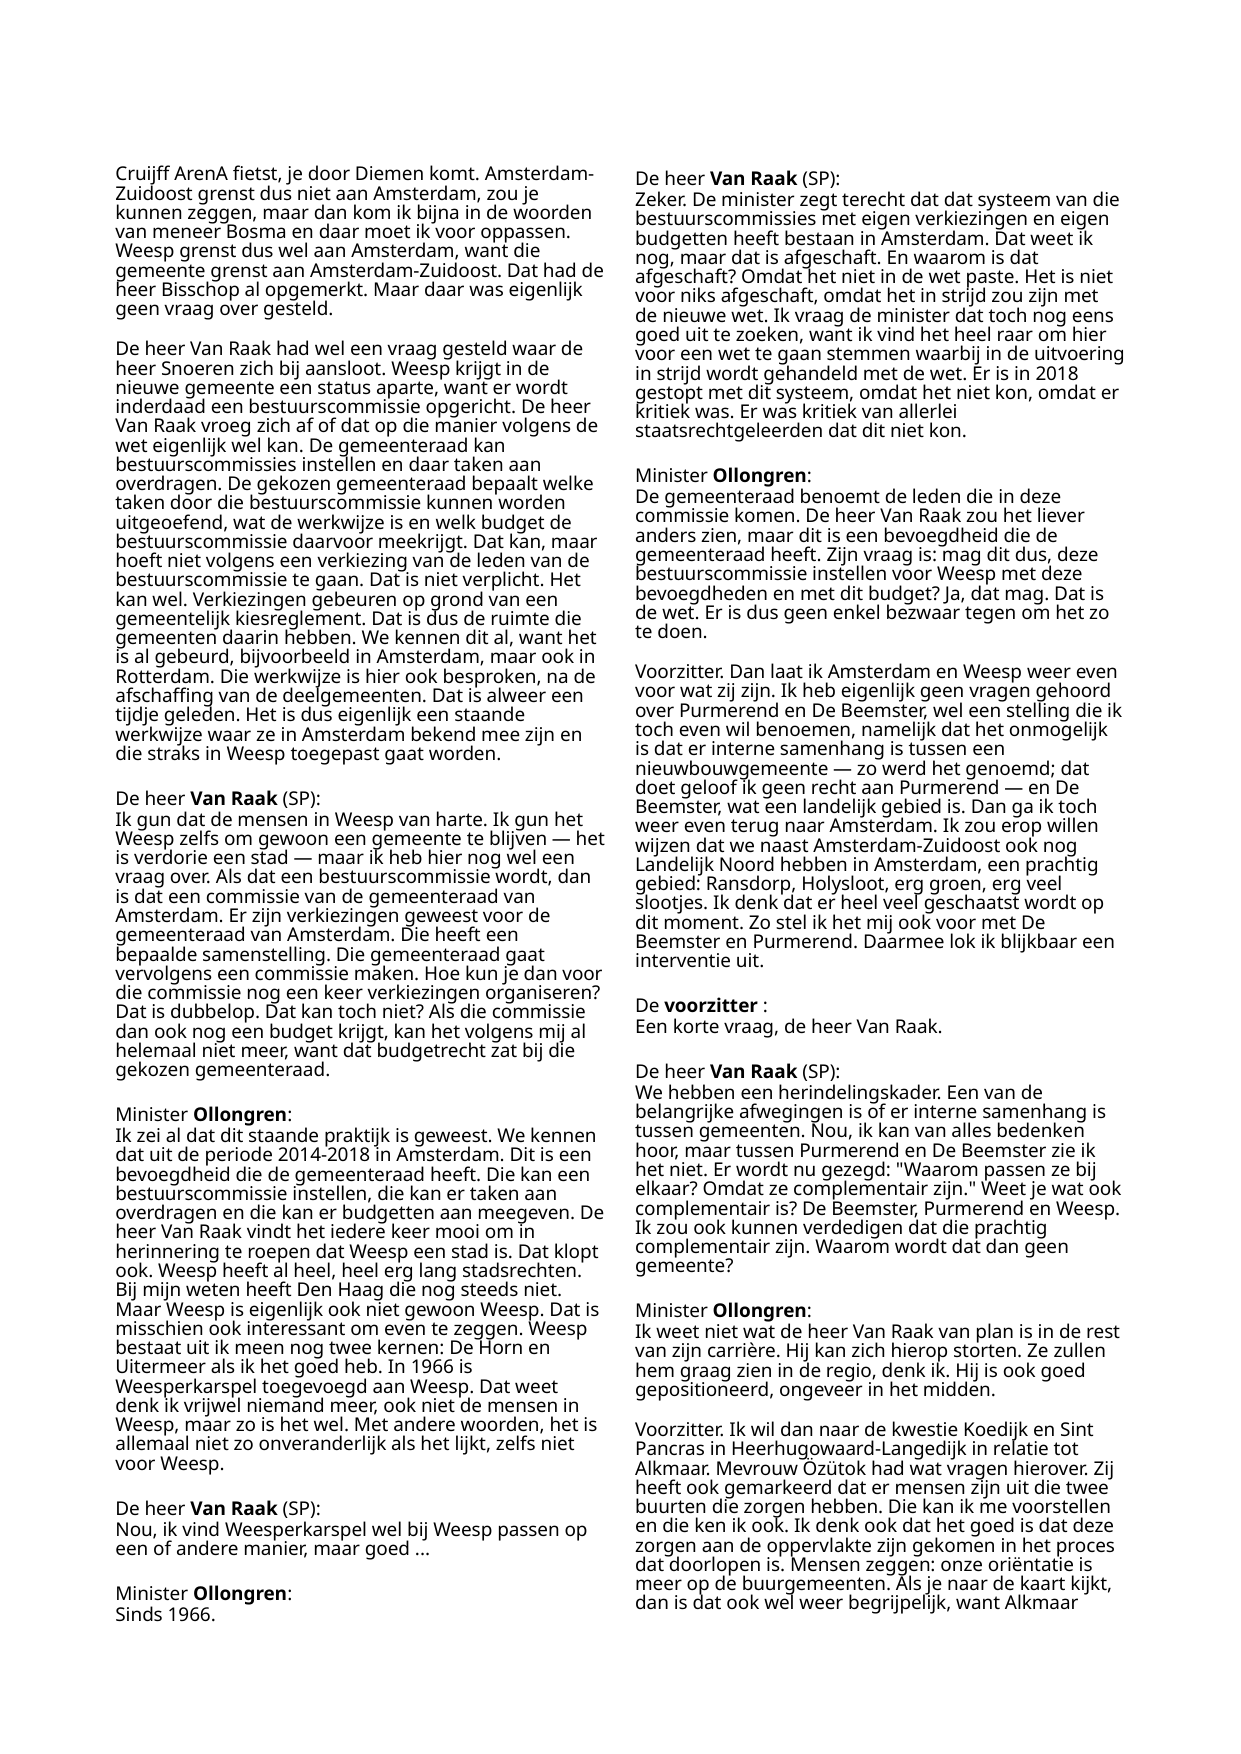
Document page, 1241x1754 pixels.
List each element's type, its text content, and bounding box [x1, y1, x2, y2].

text De voorzitter : [635, 992, 1125, 1018]
text Minister Ollongren: [635, 462, 1125, 488]
text De heer Van Raak (SP): [115, 1495, 605, 1521]
text Minister Ollongren: [635, 1297, 1125, 1323]
text Zeker. De minister zegt terecht dat dat systeem van die bestuurscommissies met eigen verkiezingen en eigen budgetten heeft bestaan in Amsterdam. Dat weet ik nog, maar dat is afgeschaft. En waarom is dat afgeschaft? Omdat het niet in de wet paste. Het is niet voor niks afgeschaft, omdat het in strijd zou zijn met de nieuwe wet. Ik vraag de minister dat toch nog eens goed uit te zoeken, want ik vind het heel raar om hier voor een wet te gaan stemmen waarbij in de uitvoering in strijd wordt gehandeld met de wet. Er is in 2018 gestopt met dit systeem, omdat het niet kon, omdat er kritiek was. Er was kritiek van allerlei staatsrechtgeleerden dat dit niet kon. [635, 191, 1125, 442]
text Voorzitter. Dan laat ik Amsterdam en Weesp weer even voor wat zij zijn. Ik heb eigenlijk geen vragen gehoord over Purmerend en De Beemster, wel een stelling die ik toch even wil benoemen, namelijk dat het onmogelijk is dat er interne samenhang is tussen een nieuwbouwgemeente — zo werd het genoemd; dat doet geloof ik geen recht aan Purmerend — en De Beemster, wat een landelijk gebied is. Dan ga ik toch weer even terug naar Amsterdam. Ik zou erop willen wijzen dat we naast Amsterdam-Zuidoost ook nog Landelijk Noord hebben in Amsterdam, een prachtig gebied: Ransdorp, Holysloot, erg groen, erg veel slootjes. Ik denk dat er heel veel geschaatst wordt op dit moment. Zo stel ik het mij ook voor met De Beemster en Purmerend. Daarmee lok ik blijkbaar een interventie uit. [635, 663, 1125, 971]
text Minister Ollongren: [115, 1101, 605, 1127]
text Ik gun dat de mensen in Weesp van harte. Ik gun het Weesp zelfs om gewoon een gemeente te blijven — het is verdorie een stad — maar ik heb hier nog wel een vraag over. Als dat een bestuurscommissie wordt, dan is dat een commissie van de gemeenteraad van Amsterdam. Er zijn verkiezingen geweest voor de gemeenteraad van Amsterdam. Die heeft een bepaalde samenstelling. Die gemeenteraad gaat vervolgens een commissie maken. Hoe kun je dan voor die commissie nog een keer verkiezingen organiseren? Dat is dubbelop. Dat kan toch niet? Als die commissie dan ook nog een budget krijgt, kan het volgens mij al helemaal niet meer, want dat budgetrecht zat bij die gekozen gemeenteraad. [115, 811, 605, 1081]
text Sinds 1966. [115, 1606, 605, 1625]
text Nou, ik vind Weesperkarspel wel bij Weesp passen op een of andere manier, maar goed ... [115, 1521, 605, 1559]
text De gemeenteraad benoemt de leden die in deze commissie komen. De heer Van Raak zou het liever anders zien, maar dit is een bevoegdheid die de gemeenteraad heeft. Zijn vraag is: mag dit dus, deze bestuurscommissie instellen voor Weesp met deze bevoegdheden en met dit budget? Ja, dat mag. Dat is de wet. Er is dus geen enkel bezwaar tegen om het zo te doen. [635, 488, 1125, 642]
text Cruijff ArenA fietst, je door Diemen komt. Amsterdam-Zuidoost grenst dus niet aan Amsterdam, zou je kunnen zeggen, maar dan kom ik bijna in de woorden van meneer Bosma en daar moet ik voor oppassen. Weesp grenst dus wel aan Amsterdam, want die gemeente grenst aan Amsterdam-Zuidoost. Dat had de heer Bisschop al opgemerkt. Maar daar was eigenlijk geen vraag over gesteld. [115, 165, 605, 319]
text Minister Ollongren: [115, 1580, 605, 1606]
text We hebben een herindelingskader. Een van de belangrijke afwegingen is of er interne samenhang is tussen gemeenten. Nou, ik kan van alles bedenken hoor, maar tussen Purmerend en De Beemster zie ik het niet. Er wordt nu gezegd: "Waarom passen ze bij elkaar? Omdat ze complementair zijn." Weet je wat ook complementair is? De Beemster, Purmerend en Weesp. Ik zou ook kunnen verdedigen dat die prachtig complementair zijn. Waarom wordt dat dan geen gemeente? [635, 1084, 1125, 1277]
text De heer Van Raak (SP): [635, 1058, 1125, 1084]
text De heer Van Raak (SP): [115, 785, 605, 811]
text Een korte vraag, de heer Van Raak. [635, 1018, 1125, 1037]
text Ik weet niet wat de heer Van Raak van plan is in de rest van zijn carrière. Hij kan zich hierop storten. Ze zullen hem graag zien in de regio, denk ik. Hij is ook goed gepositioneerd, ongeveer in het midden. [635, 1323, 1125, 1400]
text Ik zei al dat dit staande praktijk is geweest. We kennen dat uit de periode 2014-2018 in Amsterdam. Dit is een bevoegdheid die de gemeenteraad heeft. Die kan een bestuurscommissie instellen, die kan er taken aan overdragen en die kan er budgetten aan meegeven. De heer Van Raak vindt het iedere keer mooi om in herinnering te roepen dat Weesp een stad is. Dat klopt ook. Weesp heeft al heel, heel erg lang stadsrechten. Bij mijn weten heeft Den Haag die nog steeds niet. Maar Weesp is eigenlijk ook niet gewoon Weesp. Dat is misschien ook interessant om even te zeggen. Weesp bestaat uit ik meen nog twee kernen: De Horn en Uitermeer als ik het goed heb. In 1966 is Weesperkarspel toegevoegd aan Weesp. Dat weet denk ik vrijwel niemand meer, ook niet de mensen in Weesp, maar zo is het wel. Met andere woorden, het is allemaal niet zo onveranderlijk als het lijkt, zelfs niet voor Weesp. [115, 1127, 605, 1474]
text Voorzitter. Ik wil dan naar de kwestie Koedijk en Sint Pancras in Heerhugowaard-Langedijk in relatie tot Alkmaar. Mevrouw Özütok had wat vragen hierover. Zij heeft ook gemarkeerd dat er mensen zijn uit die twee buurten die zorgen hebben. Die kan ik me voorstellen en die ken ik ook. Ik denk ook dat het goed is dat deze zorgen aan de oppervlakte zijn gekomen in het proces dat doorlopen is. Mensen zeggen: onze oriëntatie is meer op de buurgemeenten. Als je naar de kaart kijkt, dan is dat ook wel weer begrijpelijk, want Alkmaar [635, 1421, 1125, 1614]
text De heer Van Raak had wel een vraag gesteld waar de heer Snoeren zich bij aansloot. Weesp krijgt in de nieuwe gemeente een status aparte, want er wordt inderdaad een bestuurscommissie opgericht. De heer Van Raak vroeg zich af of dat op die manier volgens de wet eigenlijk wel kan. De gemeenteraad kan bestuurscommissies instellen en daar taken aan overdragen. De gekozen gemeenteraad bepaalt welke taken door die bestuurscommissie kunnen worden uitgeoefend, wat de werkwijze is en welk budget de bestuurscommissie daarvoor meekrijgt. Dat kan, maar hoeft niet volgens een verkiezing van de leden van de bestuurscommissie te gaan. Dat is niet verplicht. Het kan wel. Verkiezingen gebeuren op grond van een gemeentelijk kiesreglement. Dat is dus de ruimte die gemeenten daarin hebben. We kennen dit al, want het is al gebeurd, bijvoorbeeld in Amsterdam, maar ook in Rotterdam. Die werkwijze is hier ook besproken, na de afschaffing van de deelgemeenten. Dat is alweer een tijdje geleden. Het is dus eigenlijk een staande werkwijze waar ze in Amsterdam bekend mee zijn en die straks in Weesp toegepast gaat worden. [115, 340, 605, 764]
text De heer Van Raak (SP): [635, 165, 1125, 191]
